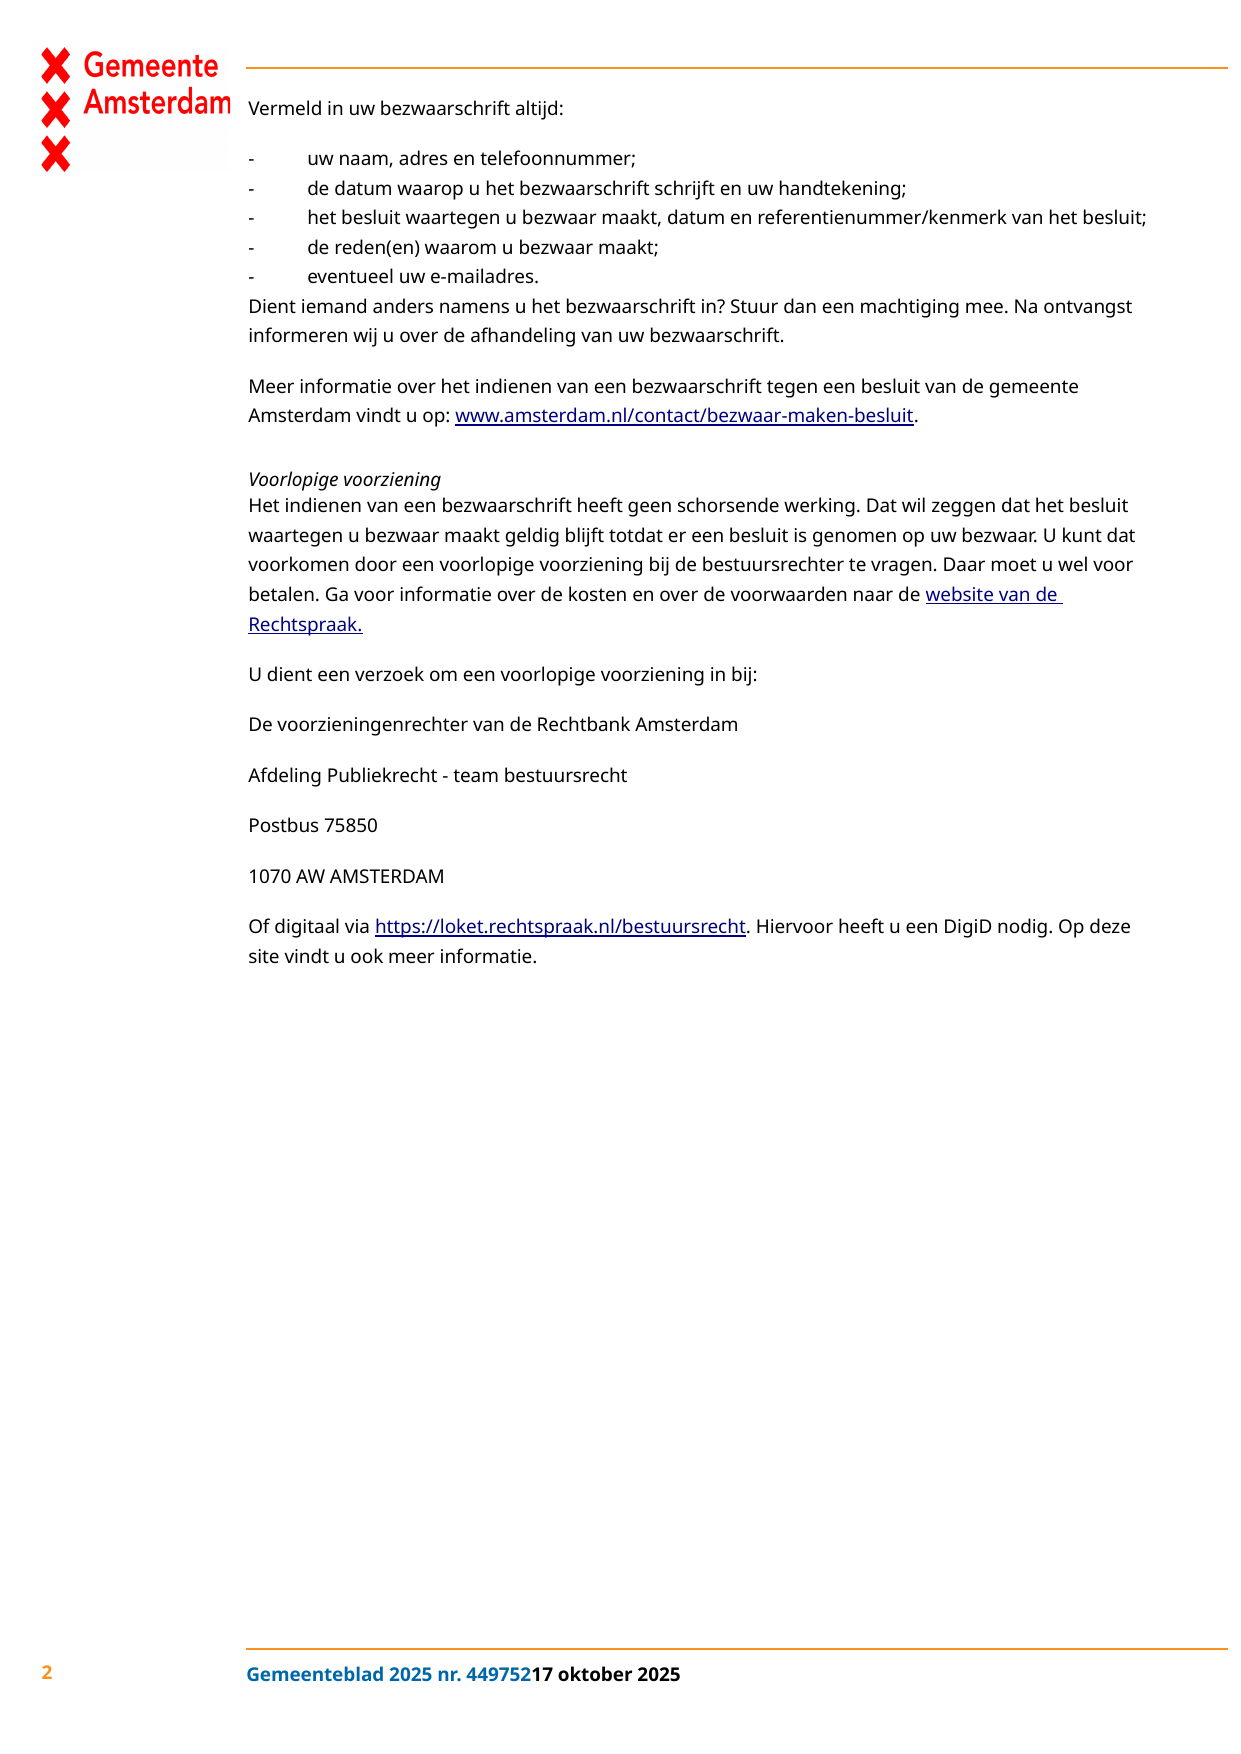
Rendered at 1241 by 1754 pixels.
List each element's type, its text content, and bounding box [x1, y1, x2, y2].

text 1070 AW AMSTERDAM [248, 863, 1152, 888]
text Vermeld in uw bezwaarschrift altijd: [248, 95, 1152, 121]
list het besluit waartegen u bezwaar maakt, datum en referentienummer/kenmerk van het besluit; [248, 204, 1152, 230]
text De voorzieningenrechter van de Rechtbank Amsterdam [248, 712, 1152, 737]
text Afdeling Publiekrecht - team bestuursrecht [248, 762, 1152, 788]
list uw naam, adres en telefoonnummer; [248, 145, 1152, 171]
picture [41, 47, 231, 172]
text U dient een verzoek om een voorlopige voorziening in bij: [248, 661, 1152, 687]
text Voorlopige voorziening [248, 467, 1152, 492]
text Dient iemand anders namens u het bezwaarschrift in? Stuur dan een machtiging mee. Na ontvangst informeren wij u over de afhandeling van uw bezwaarschrift. [248, 293, 1152, 348]
text Of digitaal via https://loket.rechtspraak.nl/bestuursrecht. Hiervoor heeft u een DigiD nodig. Op deze site vindt u ook meer informatie. [248, 913, 1152, 968]
list eventueel uw e-mailadres. [248, 263, 1152, 289]
list de datum waarop u het bezwaarschrift schrijft en uw handtekening; [248, 175, 1152, 201]
text Postbus 75850 [248, 812, 1152, 838]
text Het indienen van een bezwaarschrift heeft geen schorsende werking. Dat wil zeggen dat het besluit waartegen u bezwaar maakt geldig blijft totdat er een besluit is genomen op uw bezwaar. U kunt dat voorkomen door een voorlopige voorziening bij de bestuursrechter te vragen. Daar moet u wel voor betalen. Ga voor informatie over de kosten en over de voorwaarden naar de website van de Rechtspraak. [248, 492, 1152, 636]
text Meer informatie over het indienen van een bezwaarschrift tegen een besluit van de gemeente Amsterdam vindt u op: www.amsterdam.nl/contact/bezwaar-maken-besluit. [248, 373, 1152, 428]
list de reden(en) waarom u bezwaar maakt; [248, 234, 1152, 260]
